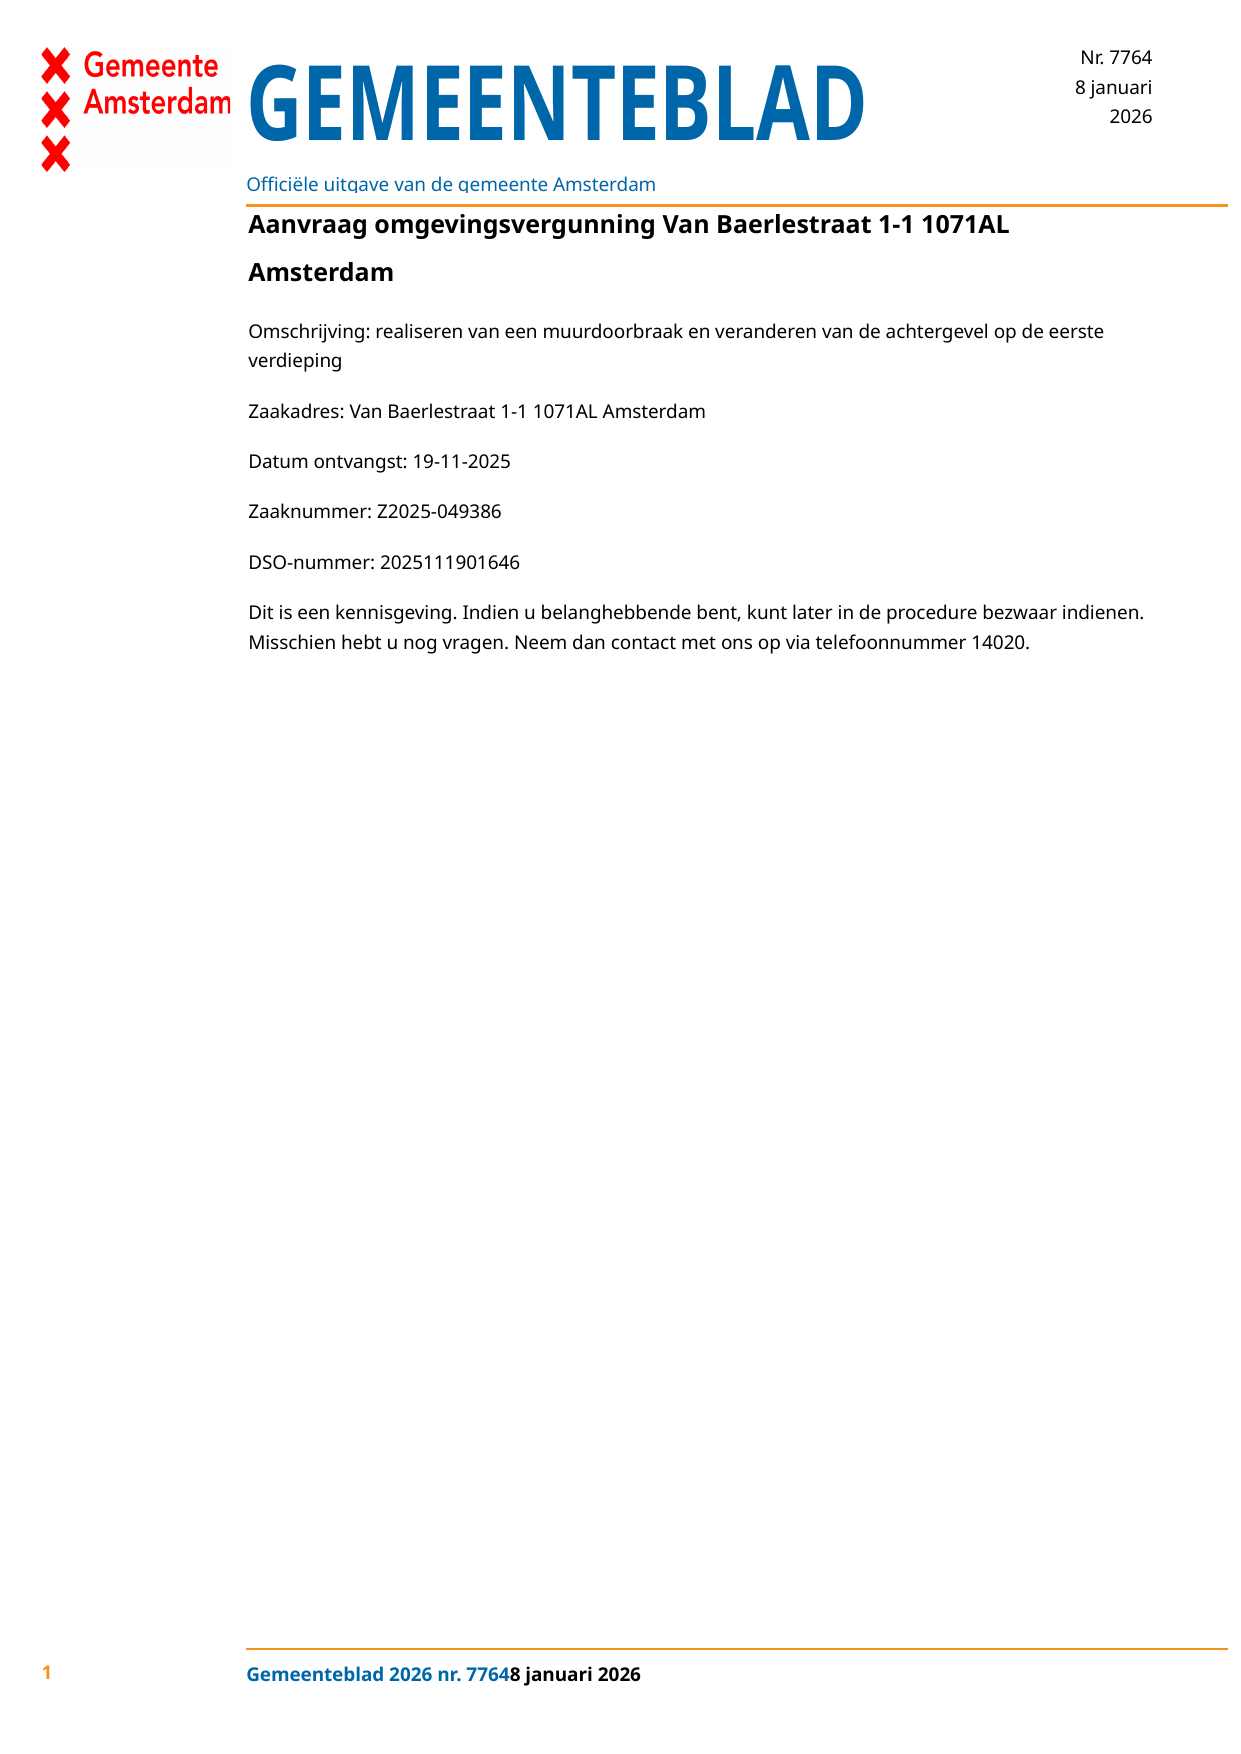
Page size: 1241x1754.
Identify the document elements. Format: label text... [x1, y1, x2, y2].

text DSO-nummer: 2025111901646 [248, 549, 1152, 575]
text Zaaknummer: Z2025-049386 [248, 499, 1152, 524]
text Omschrijving: realiseren van een muurdoorbraak en veranderen van de achtergevel op de eerste verdieping [248, 318, 1152, 373]
text Datum ontvangst: 19-11-2025 [248, 448, 1152, 474]
text Dit is een kennisgeving. Indien u belanghebbende bent, kunt later in de procedure bezwaar indienen. Misschien hebt u nog vragen. Neem dan contact met ons op via telefoonnummer 14020. [248, 599, 1152, 655]
text Aanvraag omgevingsvergunning Van Baerlestraat 1-1 1071AL Amsterdam [248, 207, 1152, 288]
text Zaakadres: Van Baerlestraat 1-1 1071AL Amsterdam [248, 398, 1152, 424]
picture [41, 47, 231, 172]
